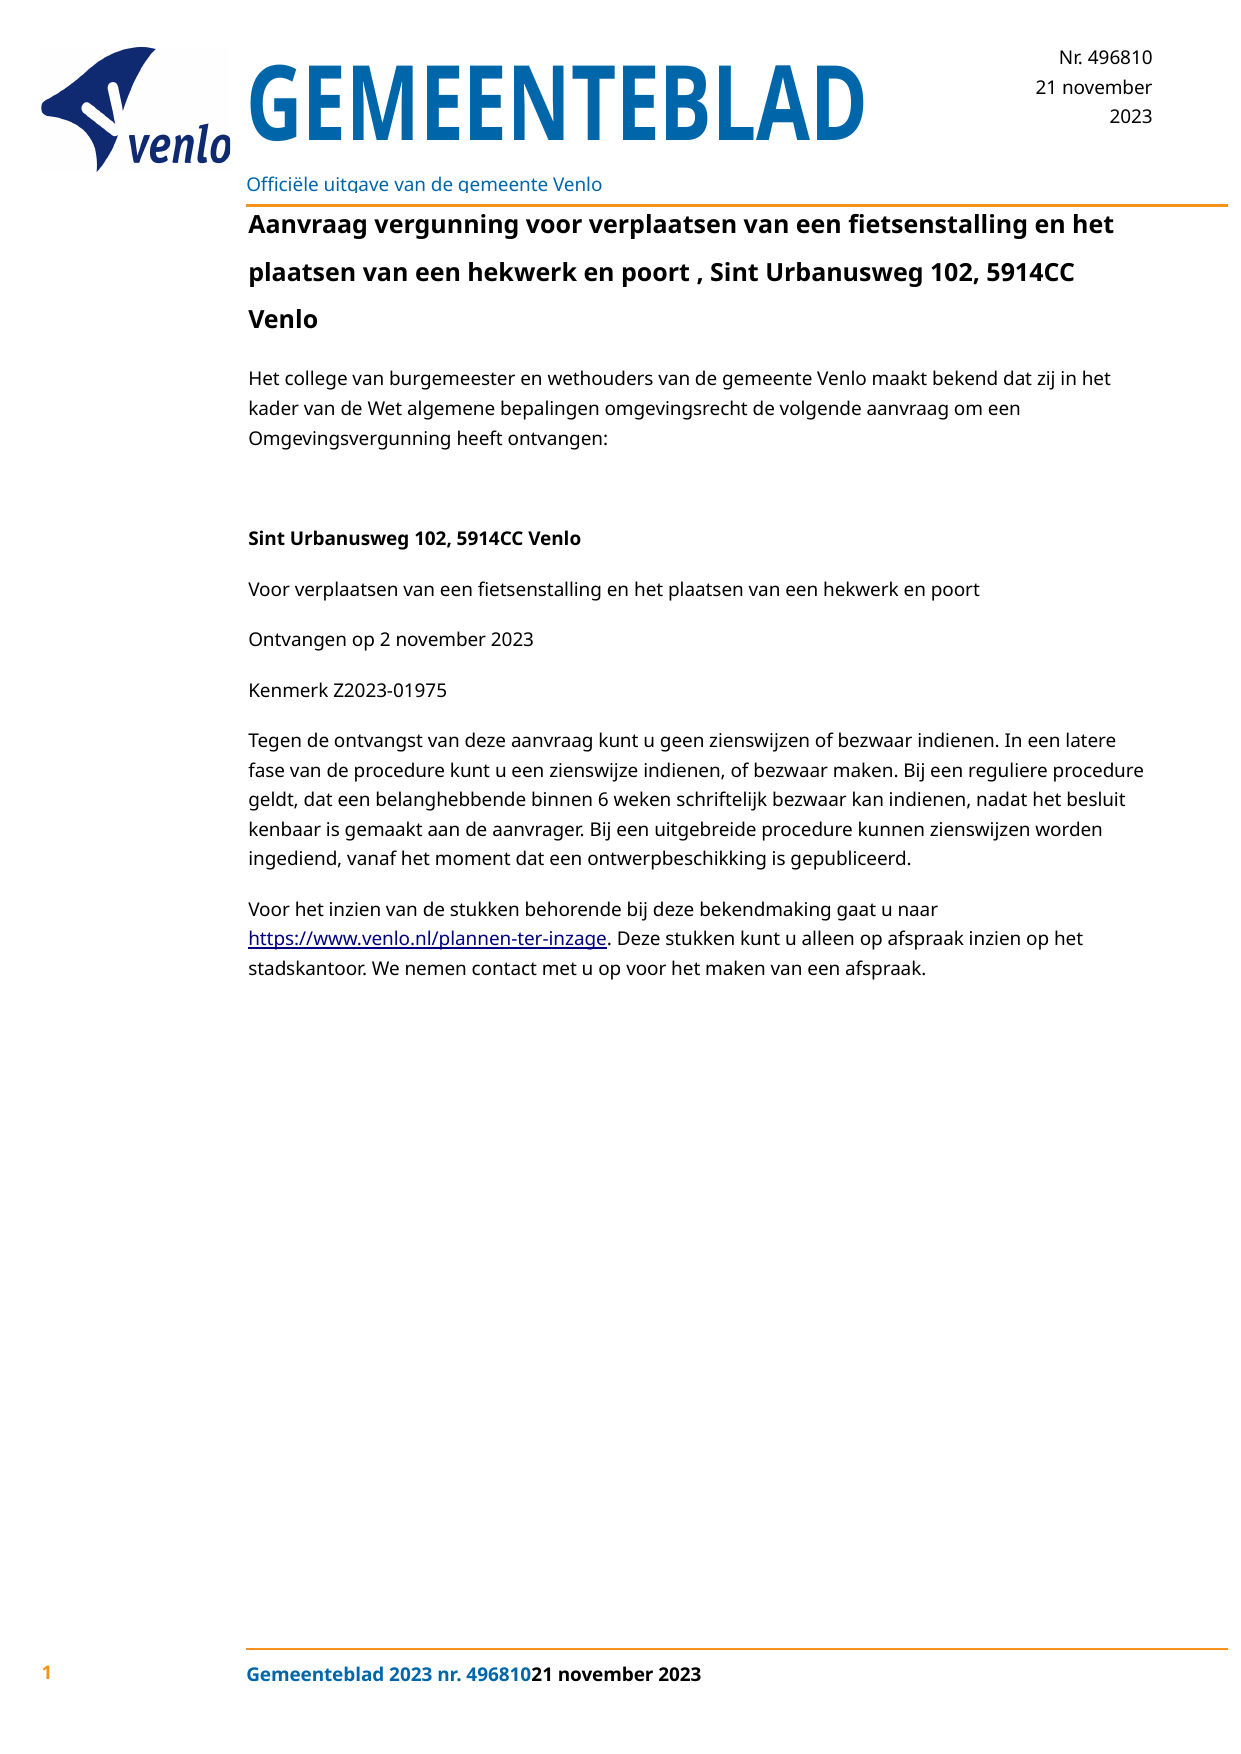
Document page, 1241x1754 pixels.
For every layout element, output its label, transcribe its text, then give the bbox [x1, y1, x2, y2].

picture [41, 47, 231, 172]
text Aanvraag vergunning voor verplaatsen van een fietsenstalling en het plaatsen van een hekwerk en poort , Sint Urbanusweg 102, 5914CC Venlo [248, 207, 1152, 336]
text Ontvangen op 2 november 2023 [248, 626, 1152, 652]
text Sint Urbanusweg 102, 5914CC Venlo [248, 526, 1152, 551]
text Voor verplaatsen van een fietsenstalling en het plaatsen van een hekwerk en poort [248, 576, 1152, 602]
text Kenmerk Z2023-01975 [248, 677, 1152, 702]
text Voor het inzien van de stukken behorende bij deze bekendmaking gaat u naar https://www.venlo.nl/plannen-ter-inzage. Deze stukken kunt u alleen op afspraak inzien op het stadskantoor. We nemen contact met u op voor het maken van een afspraak. [248, 896, 1152, 981]
text Het college van burgemeester en wethouders van de gemeente Venlo maakt bekend dat zij in het kader van de Wet algemene bepalingen omgevingsrecht de volgende aanvraag om een Omgevingsvergunning heeft ontvangen: [248, 366, 1152, 450]
text Tegen de ontvangst van deze aanvraag kunt u geen zienswijzen of bezwaar indienen. In een latere fase van de procedure kunt u een zienswijze indienen, of bezwaar maken. Bij een reguliere procedure geldt, dat een belanghebbende binnen 6 weken schriftelijk bezwaar kan indienen, nadat het besluit kenbaar is gemaakt aan de aanvrager. Bij een uitgebreide procedure kunnen zienswijzen worden ingediend, vanaf het moment dat een ontwerpbeschikking is gepubliceerd. [248, 727, 1152, 871]
